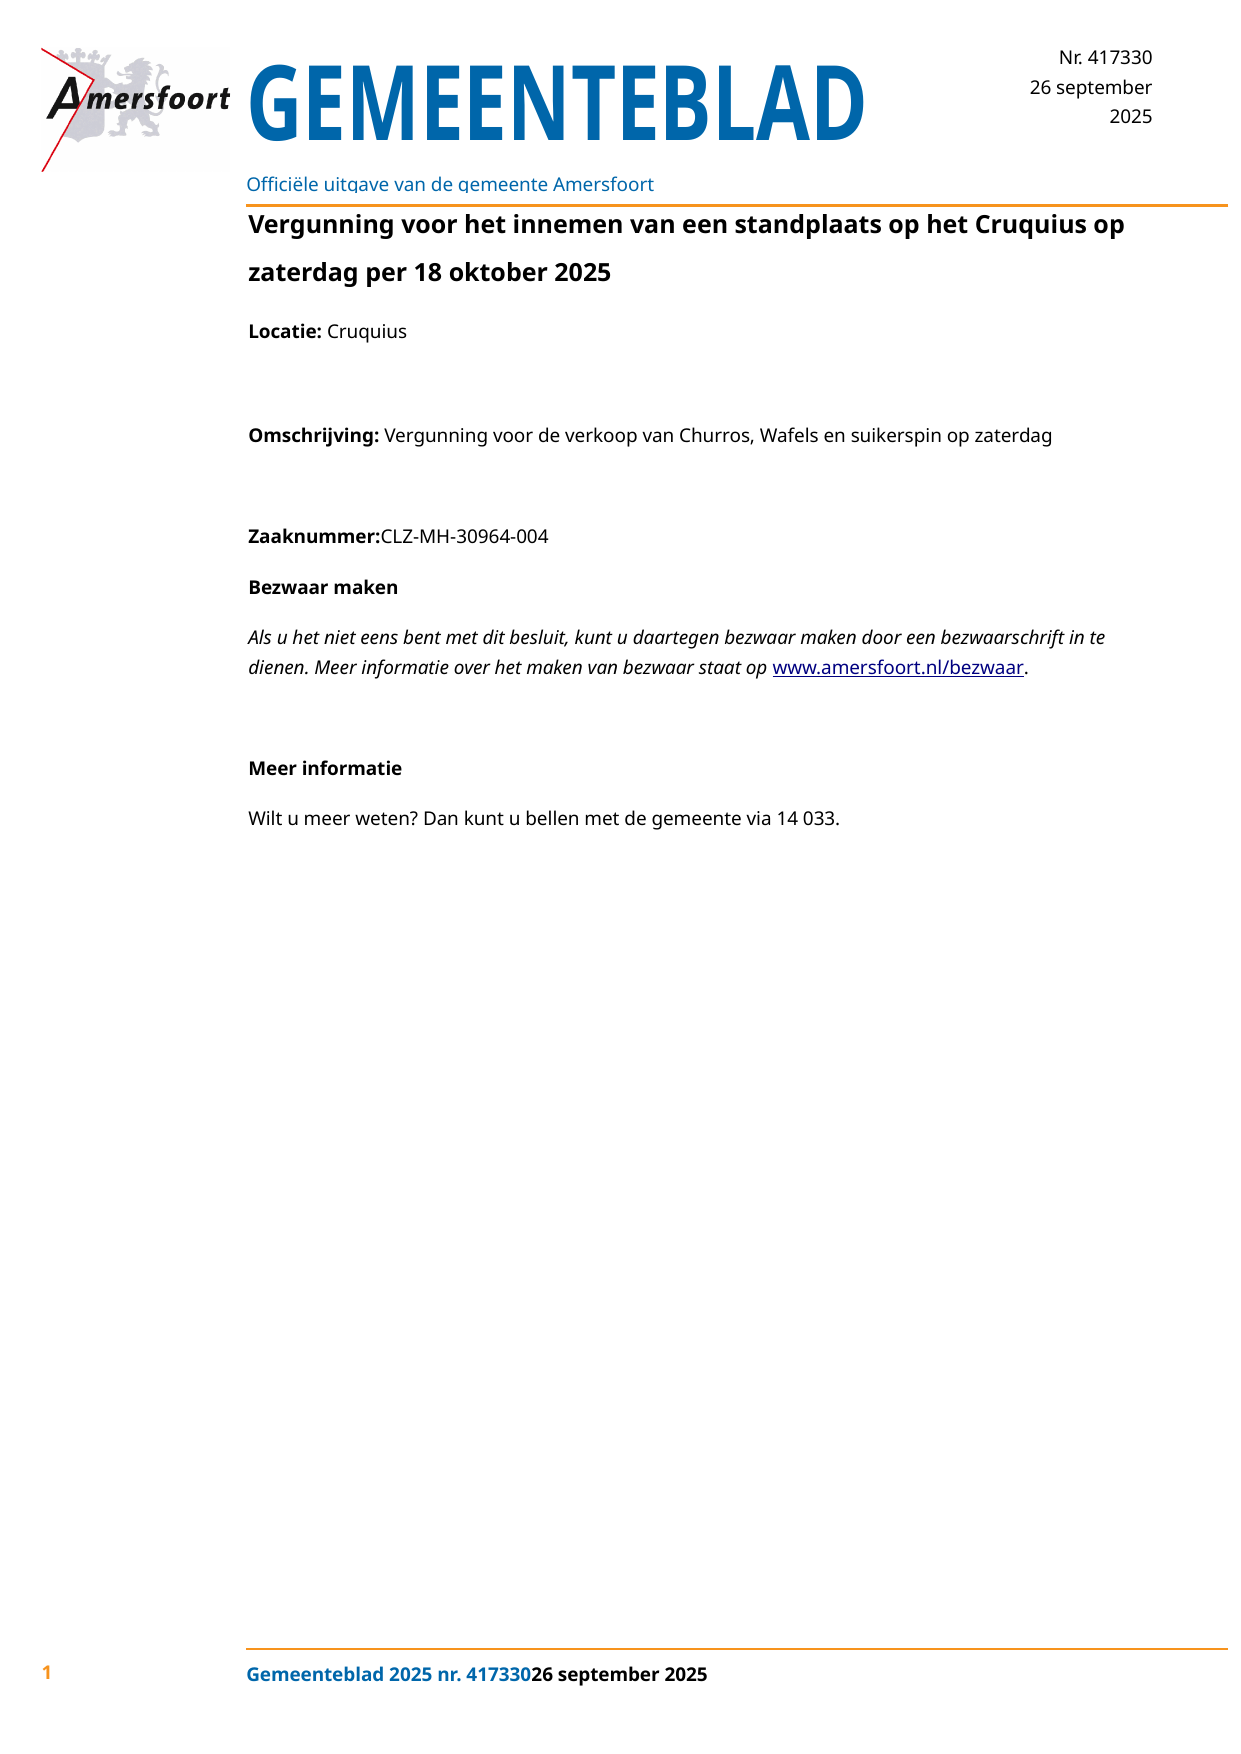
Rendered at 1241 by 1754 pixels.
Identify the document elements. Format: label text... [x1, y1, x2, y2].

text Meer informatie [248, 755, 1152, 781]
text Bezwaar maken [248, 574, 1152, 600]
text Als u het niet eens bent met dit besluit, kunt u daartegen bezwaar maken door een bezwaarschrift in te dienen. Meer informatie over het maken van bezwaar staat op www.amersfoort.nl/bezwaar. [248, 624, 1152, 680]
text ﻿Omschrijving: Vergunning voor de verkoop van Churros, Wafels en suikerspin op zaterdag [248, 419, 1152, 448]
text Vergunning voor het innemen van een standplaats op het Cruquius op zaterdag per 18 oktober 2025 [248, 207, 1152, 288]
text Locatie: Cruquius [248, 318, 1152, 344]
text Wilt u meer weten? Dan kunt u bellen met de gemeente via 14 033. [248, 805, 1152, 831]
text Zaaknummer:CLZ-MH-30964-004 [248, 523, 1152, 549]
picture [41, 47, 231, 172]
